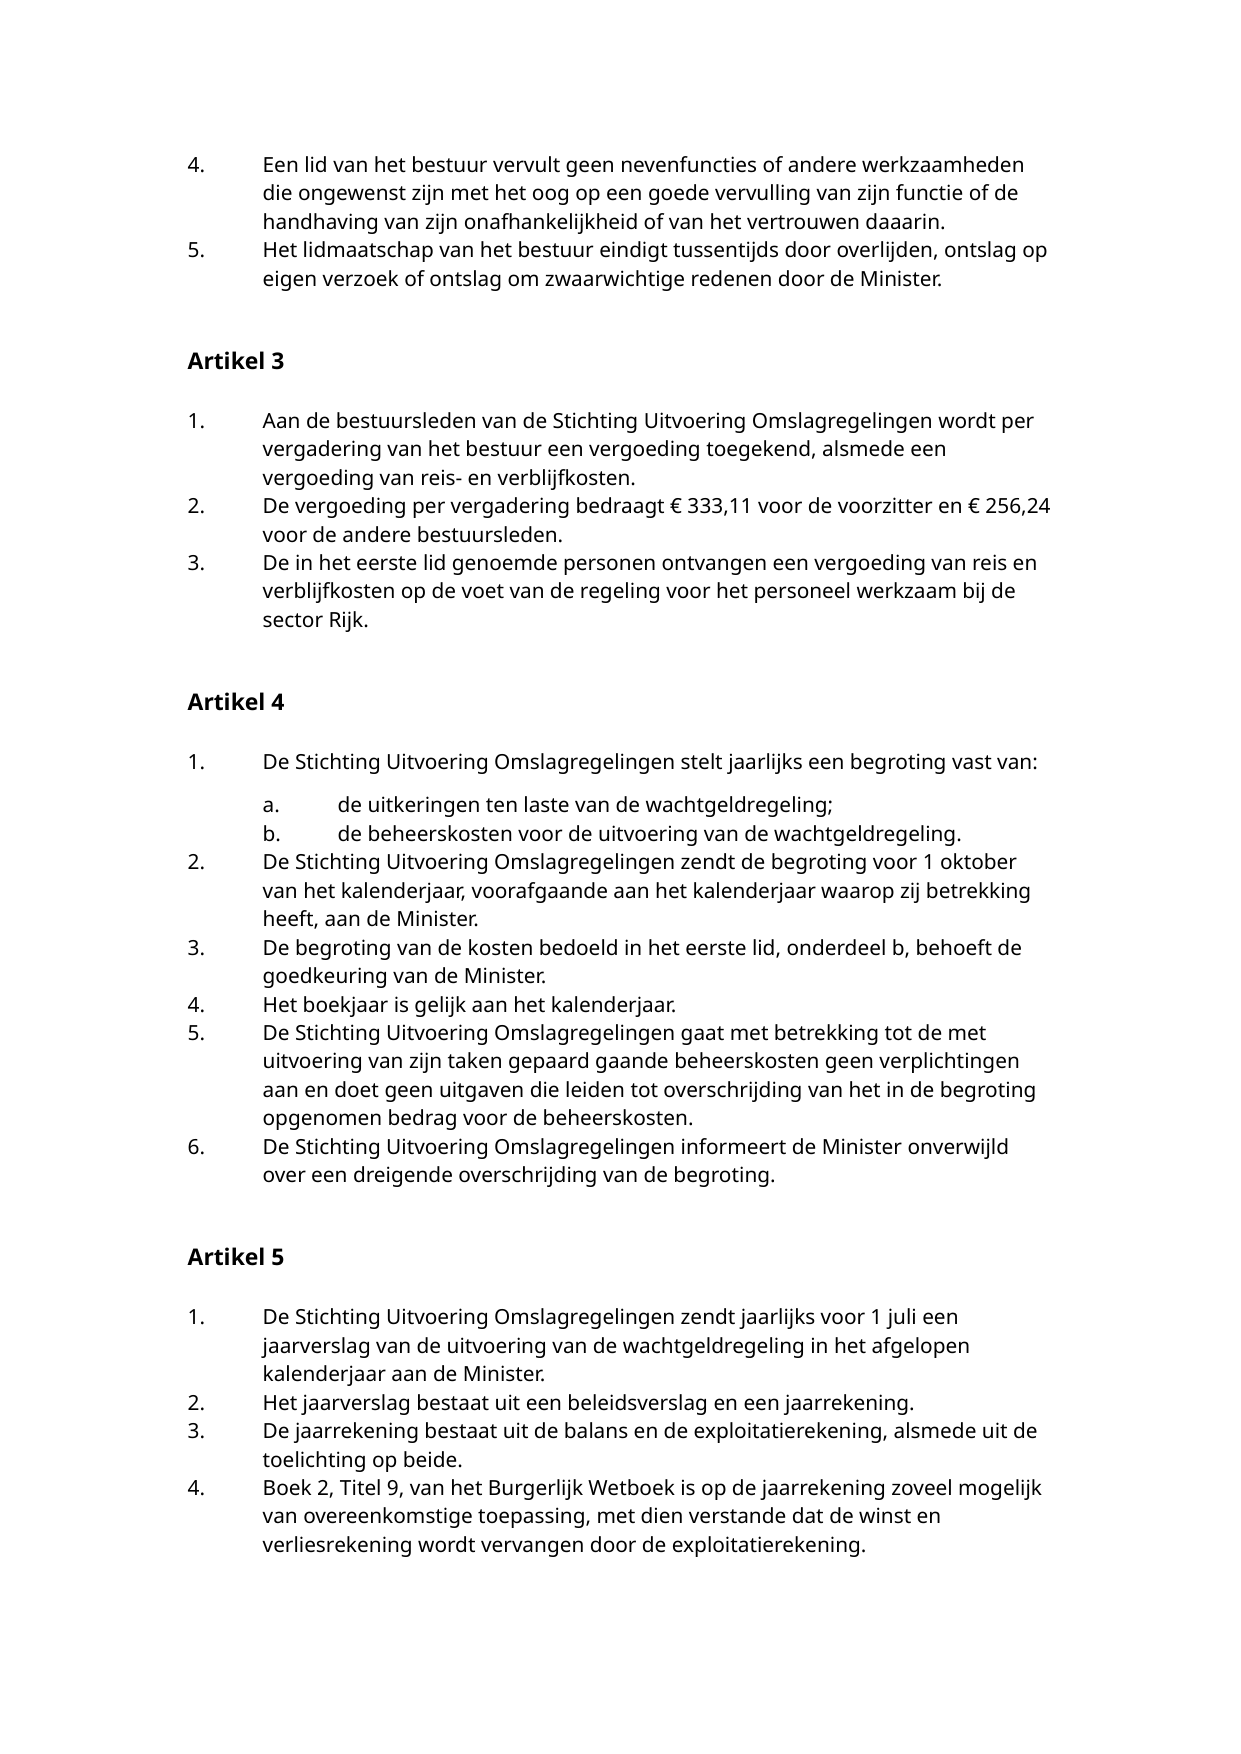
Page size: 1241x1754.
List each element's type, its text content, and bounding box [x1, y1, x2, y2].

list de beheerskosten voor de uitvoering van de wachtgeldregeling. [262, 819, 1053, 847]
list De Stichting Uitvoering Omslagregelingen zendt de begroting voor 1 oktober van het kalenderjaar, voorafgaande aan het kalenderjaar waarop zij betrekking heeft, aan de Minister. [187, 847, 1053, 933]
list De Stichting Uitvoering Omslagregelingen informeert de Minister onverwijld over een dreigende overschrijding van de begroting. [187, 1132, 1053, 1189]
list Boek 2, Titel 9, van het Burgerlijk Wetboek is op de jaarrekening zoveel mogelijk van overeenkomstige toepassing, met dien verstande dat de winst en verliesrekening wordt vervangen door de exploitatierekening. [187, 1473, 1053, 1558]
list De vergoeding per vergadering bedraagt € 333,11 voor de voorzitter en € 256,24 voor de andere bestuursleden. [187, 491, 1053, 548]
list Een lid van het bestuur vervult geen nevenfuncties of andere werkzaamheden die ongewenst zijn met het oog op een goede vervulling van zijn functie of de handhaving van zijn onafhankelijkheid of van het vertrouwen daaarin. [187, 150, 1053, 235]
list Aan de bestuursleden van de Stichting Uitvoering Omslagregelingen wordt per vergadering van het bestuur een vergoeding toegekend, alsmede een vergoeding van reis- en verblijfkosten. [187, 406, 1053, 491]
list de uitkeringen ten laste van de wachtgeldregeling; [262, 791, 1053, 819]
subtitle Artikel 4 [187, 686, 1053, 717]
subtitle Artikel 3 [187, 345, 1053, 376]
list De Stichting Uitvoering Omslagregelingen gaat met betrekking tot de met uitvoering van zijn taken gepaard gaande beheerskosten geen verplichtingen aan en doet geen uitgaven die leiden tot overschrijding van het in de begroting opgenomen bedrag voor de beheerskosten. [187, 1018, 1053, 1132]
list De Stichting Uitvoering Omslagregelingen stelt jaarlijks een begroting vast van: [187, 747, 1053, 776]
list Het boekjaar is gelijk aan het kalenderjaar. [187, 990, 1053, 1018]
list Het jaarverslag bestaat uit een beleidsverslag en een jaarrekening. [187, 1388, 1053, 1416]
list De jaarrekening bestaat uit de balans en de exploitatierekening, alsmede uit de toelichting op beide. [187, 1416, 1053, 1473]
subtitle Artikel 5 [187, 1241, 1053, 1272]
list De begroting van de kosten bedoeld in het eerste lid, onderdeel b, behoeft de goedkeuring van de Minister. [187, 933, 1053, 990]
list De Stichting Uitvoering Omslagregelingen zendt jaarlijks voor 1 juli een jaarverslag van de uitvoering van de wachtgeldregeling in het afgelopen kalenderjaar aan de Minister. [187, 1302, 1053, 1388]
list Het lidmaatschap van het bestuur eindigt tussentijds door overlijden, ontslag op eigen verzoek of ontslag om zwaarwichtige redenen door de Minister. [187, 235, 1053, 292]
list De in het eerste lid genoemde personen ontvangen een vergoeding van reis en verblijfkosten op de voet van de regeling voor het personeel werkzaam bij de sector Rijk. [187, 548, 1053, 633]
